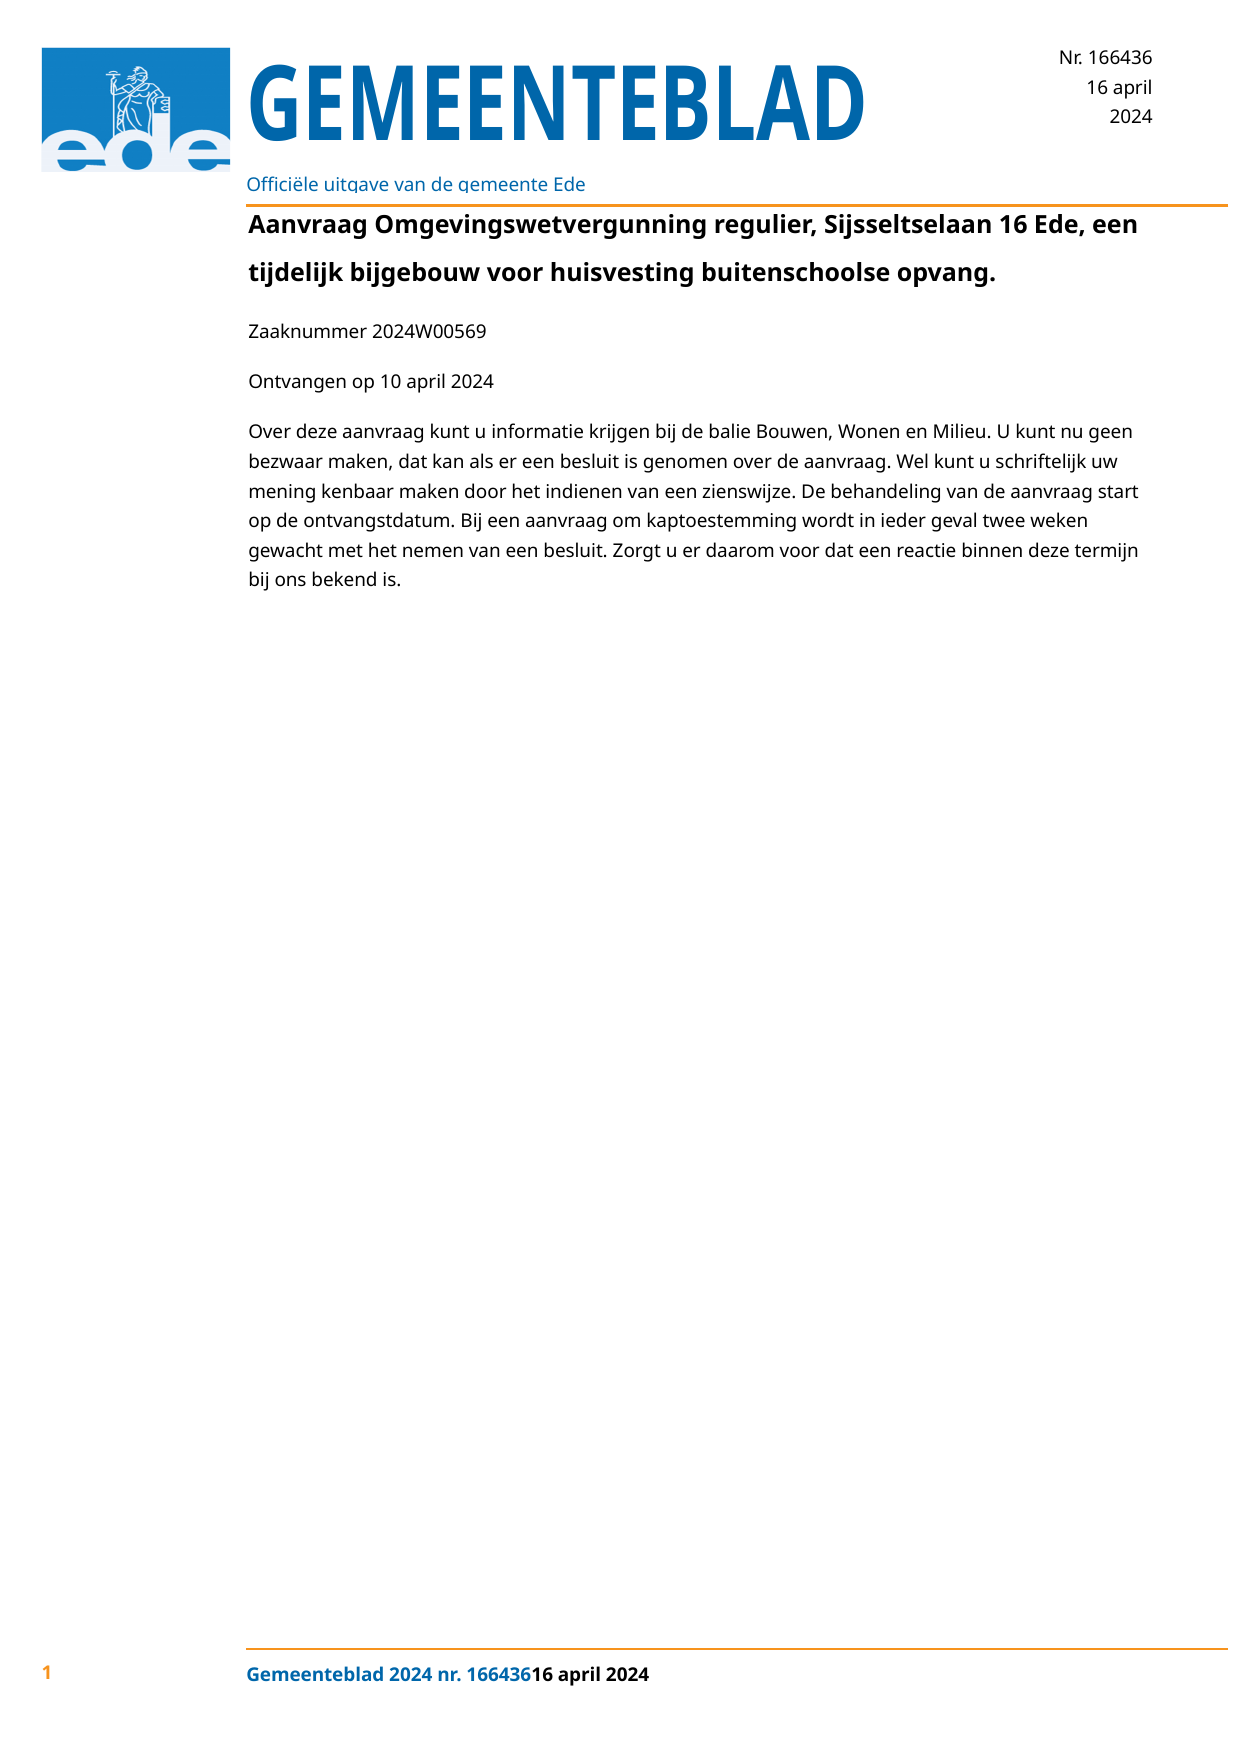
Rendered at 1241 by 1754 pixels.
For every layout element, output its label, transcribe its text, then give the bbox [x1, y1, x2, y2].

picture [41, 47, 231, 172]
text Over deze aanvraag kunt u informatie krijgen bij de balie Bouwen, Wonen en Milieu. U kunt nu geen bezwaar maken, dat kan als er een besluit is genomen over de aanvraag. Wel kunt u schriftelijk uw mening kenbaar maken door het indienen van een zienswijze. De behandeling van de aanvraag start op de ontvangstdatum. Bij een aanvraag om kaptoestemming wordt in ieder geval twee weken gewacht met het nemen van een besluit. Zorgt u er daarom voor dat een reactie binnen deze termijn bij ons bekend is. [248, 419, 1152, 592]
text Zaaknummer 2024W00569 [248, 318, 1152, 344]
text Ontvangen op 10 april 2024 [248, 368, 1152, 394]
text Aanvraag Omgevingswetvergunning regulier, Sijsseltselaan 16 Ede, een tijdelijk bijgebouw voor huisvesting buitenschoolse opvang. [248, 207, 1152, 288]
